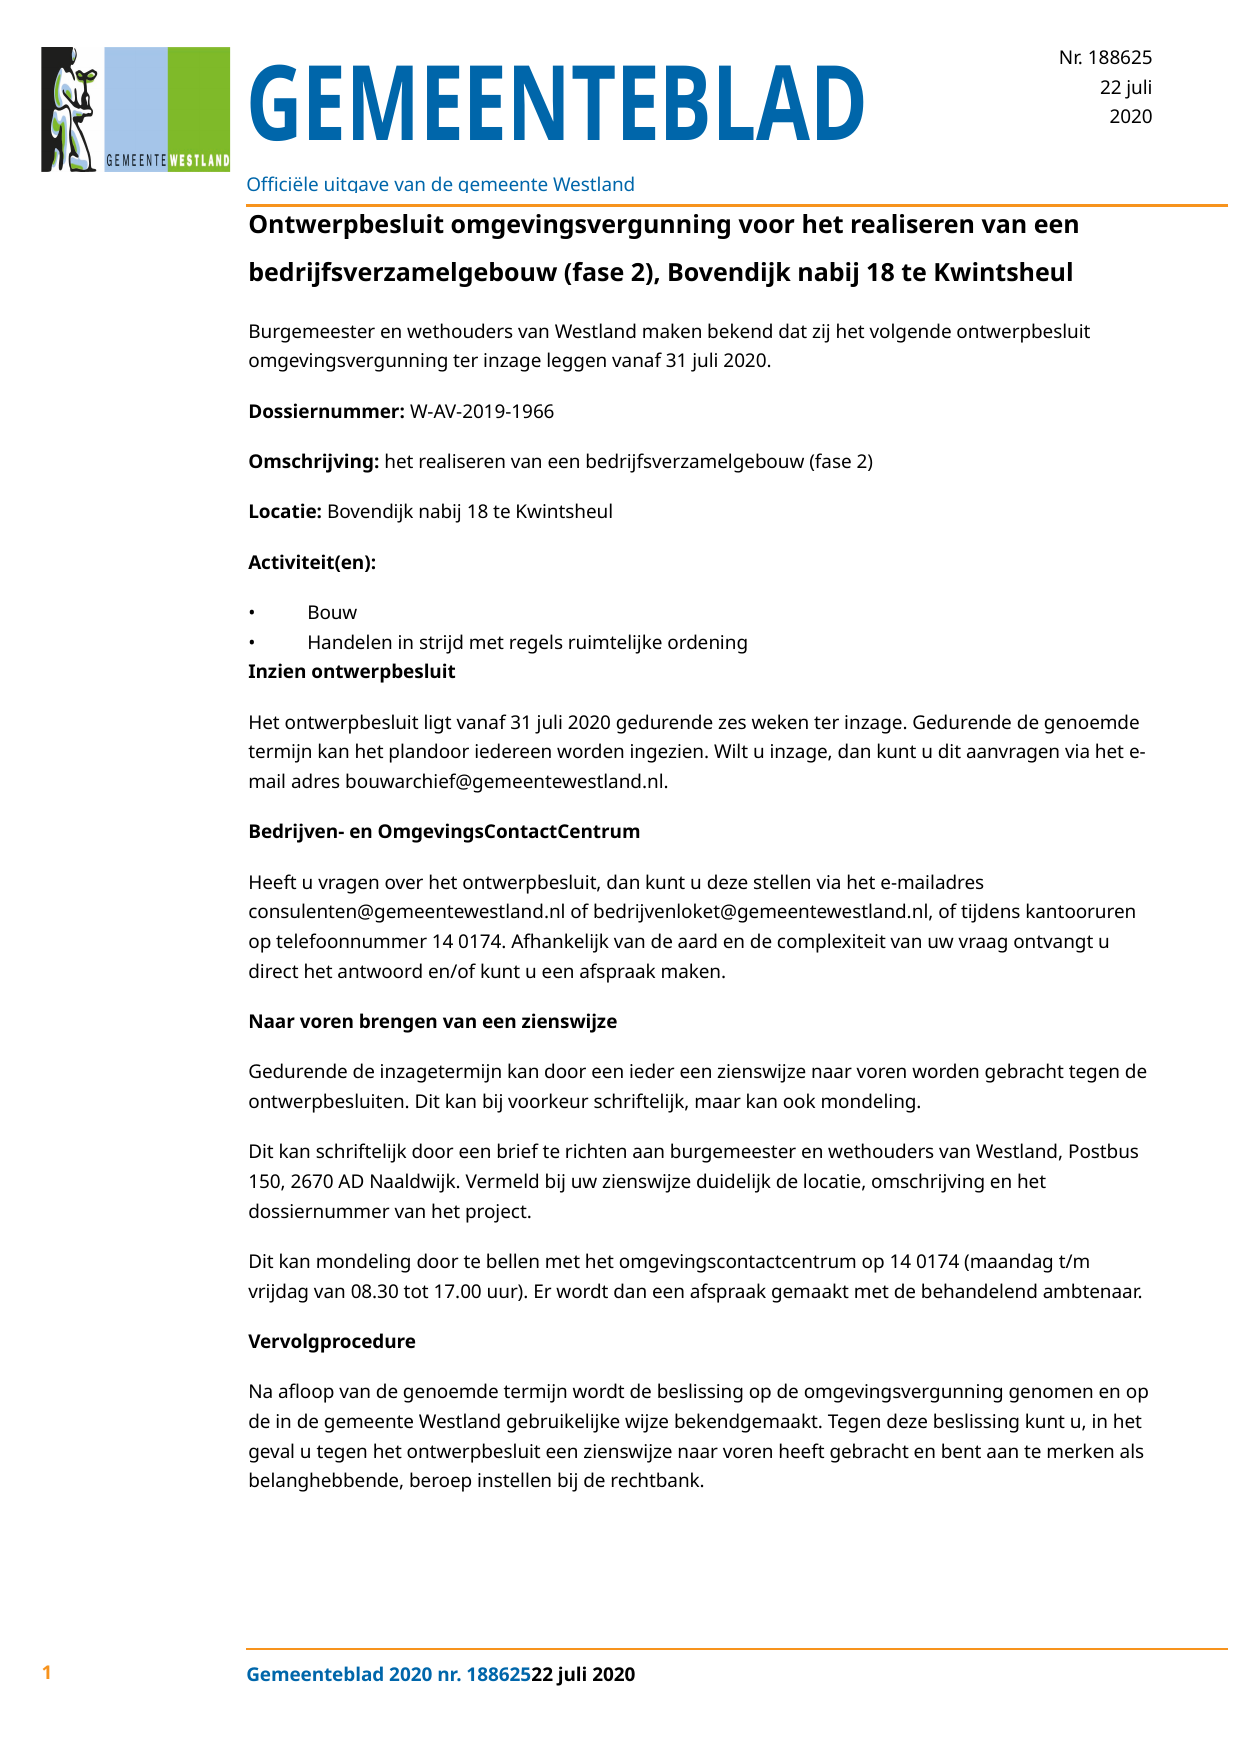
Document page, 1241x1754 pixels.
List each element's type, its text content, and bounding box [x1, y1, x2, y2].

list Handelen in strijd met regels ruimtelijke ordening [248, 629, 1152, 655]
text Activiteit(en): [248, 549, 1152, 575]
text Dit kan mondeling door te bellen met het omgevingscontactcentrum op 14 0174 (maandag t/m vrijdag van 08.30 tot 17.00 uur). Er wordt dan een afspraak gemaakt met de behandelend ambtenaar. [248, 1248, 1152, 1304]
text Omschrijving: het realiseren van een bedrijfsverzamelgebouw (fase 2) [248, 448, 1152, 474]
text Gedurende de inzagetermijn kan door een ieder een zienswijze naar voren worden gebracht tegen de ontwerpbesluiten. Dit kan bij voorkeur schriftelijk, maar kan ook mondeling. [248, 1059, 1152, 1114]
text Het ontwerpbesluit ligt vanaf 31 juli 2020 gedurende zes weken ter inzage. Gedurende de genoemde termijn kan het plandoor iedereen worden ingezien. Wilt u inzage, dan kunt u dit aanvragen via het e-mail adres bouwarchief@gemeentewestland.nl. [248, 709, 1152, 794]
text Locatie: Bovendijk nabij 18 te Kwintsheul [248, 499, 1152, 524]
text Dit kan schriftelijk door een brief te richten aan burgemeester en wethouders van Westland, Postbus 150, 2670 AD Naaldwijk. Vermeld bij uw zienswijze duidelijk de locatie, omschrijving en het dossiernummer van het project. [248, 1139, 1152, 1224]
text Na afloop van de genoemde termijn wordt de beslissing op de omgevingsvergunning genomen en op de in de gemeente Westland gebruikelijke wijze bekendgemaakt. Tegen deze beslissing kunt u, in het geval u tegen het ontwerpbesluit een zienswijze naar voren heeft gebracht en bent aan te merken als belanghebbende, beroep instellen bij de rechtbank. [248, 1379, 1152, 1493]
text Inzien ontwerpbesluit [248, 659, 1152, 684]
text Burgemeester en wethouders van Westland maken bekend dat zij het volgende ontwerpbesluit omgevingsvergunning ter inzage leggen vanaf 31 juli 2020. [248, 318, 1152, 373]
text Heeft u vragen over het ontwerpbesluit, dan kunt u deze stellen via het e-mailadres consulenten@gemeentewestland.nl of bedrijvenloket@gemeentewestland.nl, of tijdens kantooruren op telefoonnummer 14 0174. Afhankelijk van de aard en de complexiteit van uw vraag ontvangt u direct het antwoord en/of kunt u een afspraak maken. [248, 869, 1152, 984]
text Naar voren brengen van een zienswijze [248, 1008, 1152, 1034]
list Bouw [248, 599, 1152, 625]
text Vervolgprocedure [248, 1328, 1152, 1354]
picture [41, 47, 231, 172]
text Dossiernummer: W-AV-2019-1966 [248, 398, 1152, 424]
text Bedrijven- en OmgevingsContactCentrum [248, 819, 1152, 844]
text Ontwerpbesluit omgevingsvergunning voor het realiseren van een bedrijfsverzamelgebouw (fase 2), Bovendijk nabij 18 te Kwintsheul [248, 207, 1152, 288]
